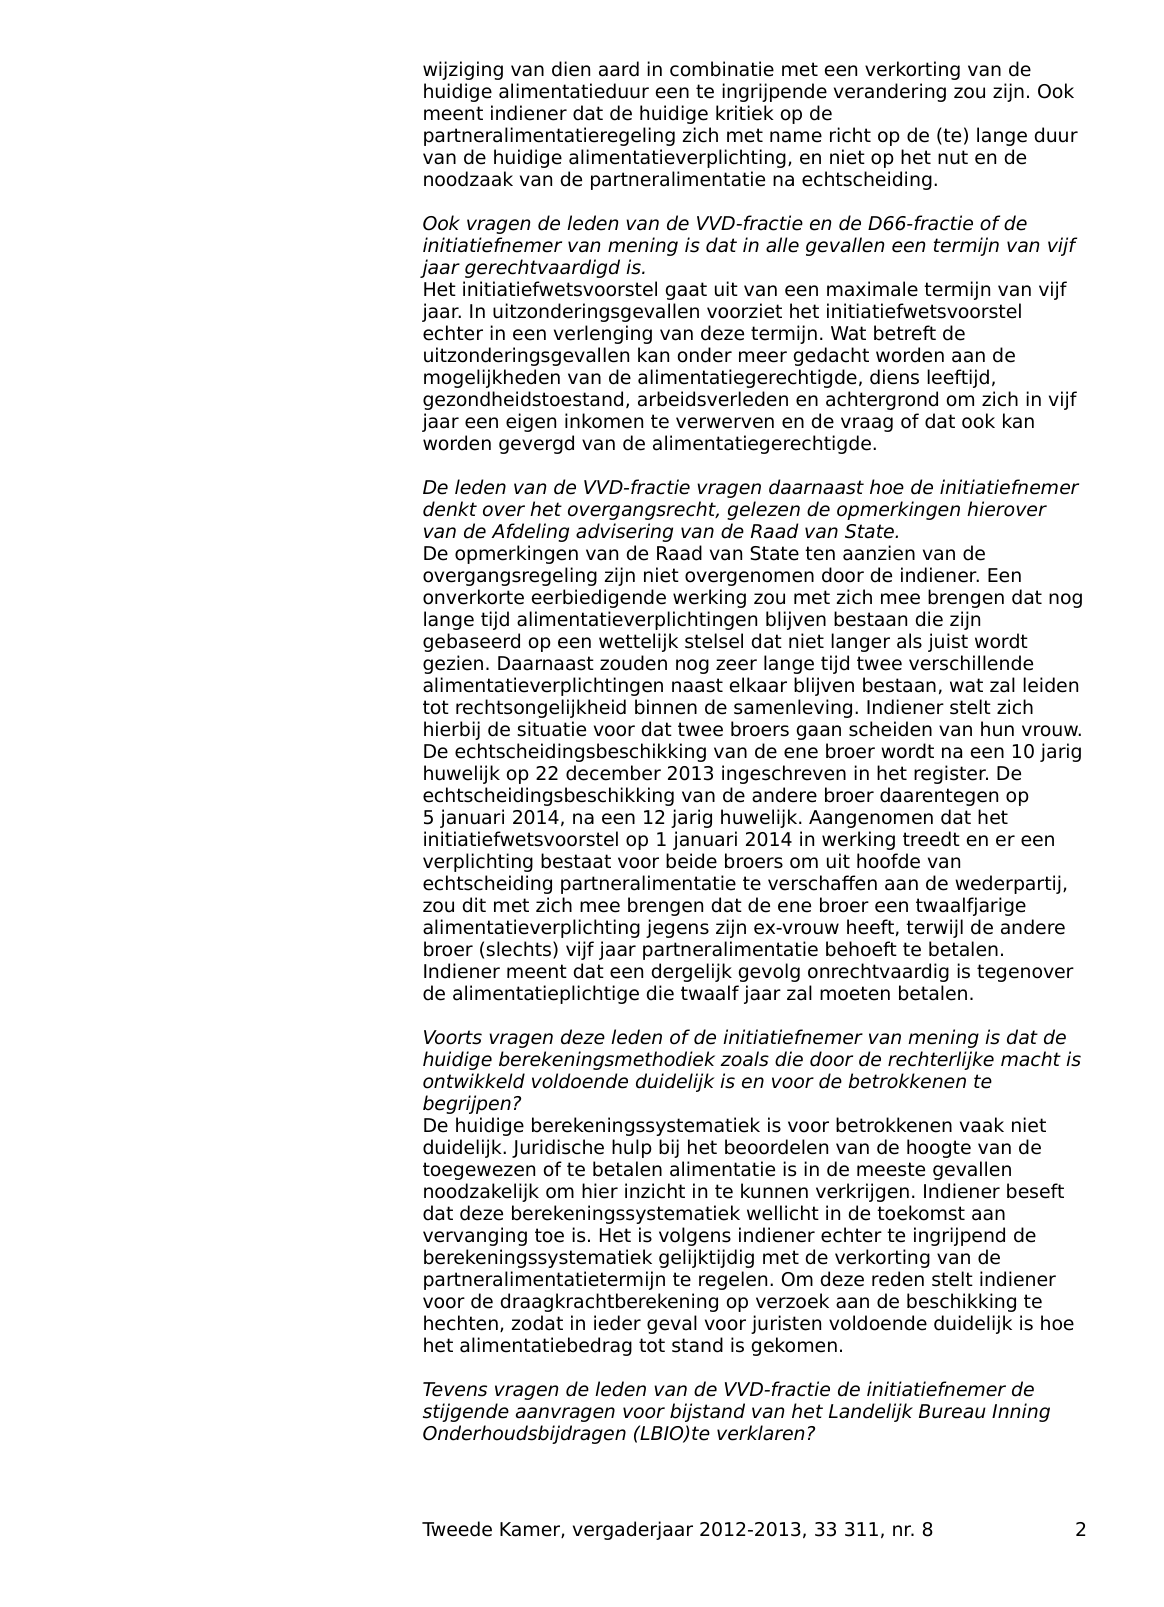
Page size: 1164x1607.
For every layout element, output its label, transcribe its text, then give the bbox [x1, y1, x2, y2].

text De leden van de VVD-fractie vragen daarnaast hoe de initiatiefnemer denkt over het overgangsrecht, gelezen de opmerkingen hierover van de Afdeling advisering van de Raad van State. [422, 477, 1087, 543]
text Tevens vragen de leden van de VVD-fractie de initiatiefnemer de stijgende aanvragen voor bijstand van het Landelijk Bureau Inning Onderhoudsbijdragen (LBIO)te verklaren? [422, 1379, 1087, 1444]
text De opmerkingen van de Raad van State ten aanzien van de overgangsregeling zijn niet overgenomen door de indiener. Een onverkorte eerbiedigende werking zou met zich mee brengen dat nog lange tijd alimentatieverplichtingen blijven bestaan die zijn gebaseerd op een wettelijk stelsel dat niet langer als juist wordt gezien. Daarnaast zouden nog zeer lange tijd twee verschillende alimentatieverplichtingen naast elkaar blijven bestaan, wat zal leiden tot rechtsongelijkheid binnen de samenleving. Indiener stelt zich hierbij de situatie voor dat twee broers gaan scheiden van hun vrouw. De echtscheidingsbeschikking van de ene broer wordt na een 10 jarig huwelijk op 22 december 2013 ingeschreven in het register. De echtscheidingsbeschikking van de andere broer daarentegen op 5 januari 2014, na een 12 jarig huwelijk. Aangenomen dat het initiatiefwetsvoorstel op 1 januari 2014 in werking treedt en er een verplichting bestaat voor beide broers om uit hoofde van echtscheiding partneralimentatie te verschaffen aan de wederpartij, zou dit met zich mee brengen dat de ene broer een twaalfjarige alimentatieverplichting jegens zijn ex-vrouw heeft, terwijl de andere broer (slechts) vijf jaar partneralimentatie behoeft te betalen. Indiener meent dat een dergelijk gevolg onrechtvaardig is tegenover de alimentatieplichtige die twaalf jaar zal moeten betalen. [422, 543, 1087, 1004]
text Het initiatiefwetsvoorstel gaat uit van een maximale termijn van vijf jaar. In uitzonderingsgevallen voorziet het initiatiefwetsvoorstel echter in een verlenging van deze termijn. Wat betreft de uitzonderingsgevallen kan onder meer gedacht worden aan de mogelijkheden van de alimentatiegerechtigde, diens leeftijd, gezondheidstoestand, arbeidsverleden en achtergrond om zich in vijf jaar een eigen inkomen te verwerven en de vraag of dat ook kan worden gevergd van de alimentatiegerechtigde. [422, 279, 1087, 455]
text wijziging van dien aard in combinatie met een verkorting van de huidige alimentatieduur een te ingrijpende verandering zou zijn. Ook meent indiener dat de huidige kritiek op de partneralimentatieregeling zich met name richt op de (te) lange duur van de huidige alimentatieverplichting, en niet op het nut en de noodzaak van de partneralimentatie na echtscheiding. [422, 59, 1087, 191]
text Voorts vragen deze leden of de initiatiefnemer van mening is dat de huidige berekeningsmethodiek zoals die door de rechterlijke macht is ontwikkeld voldoende duidelijk is en voor de betrokkenen te begrijpen? [422, 1027, 1087, 1115]
text De huidige berekeningssystematiek is voor betrokkenen vaak niet duidelijk. Juridische hulp bij het beoordelen van de hoogte van de toegewezen of te betalen alimentatie is in de meeste gevallen noodzakelijk om hier inzicht in te kunnen verkrijgen. Indiener beseft dat deze berekeningssystematiek wellicht in de toekomst aan vervanging toe is. Het is volgens indiener echter te ingrijpend de berekeningssystematiek gelijktijdig met de verkorting van de partneralimentatietermijn te regelen. Om deze reden stelt indiener voor de draagkrachtberekening op verzoek aan de beschikking te hechten, zodat in ieder geval voor juristen voldoende duidelijk is hoe het alimentatiebedrag tot stand is gekomen. [422, 1115, 1087, 1356]
text Ook vragen de leden van de VVD-fractie en de D66-fractie of de initiatiefnemer van mening is dat in alle gevallen een termijn van vijf jaar gerechtvaardigd is. [422, 213, 1087, 279]
